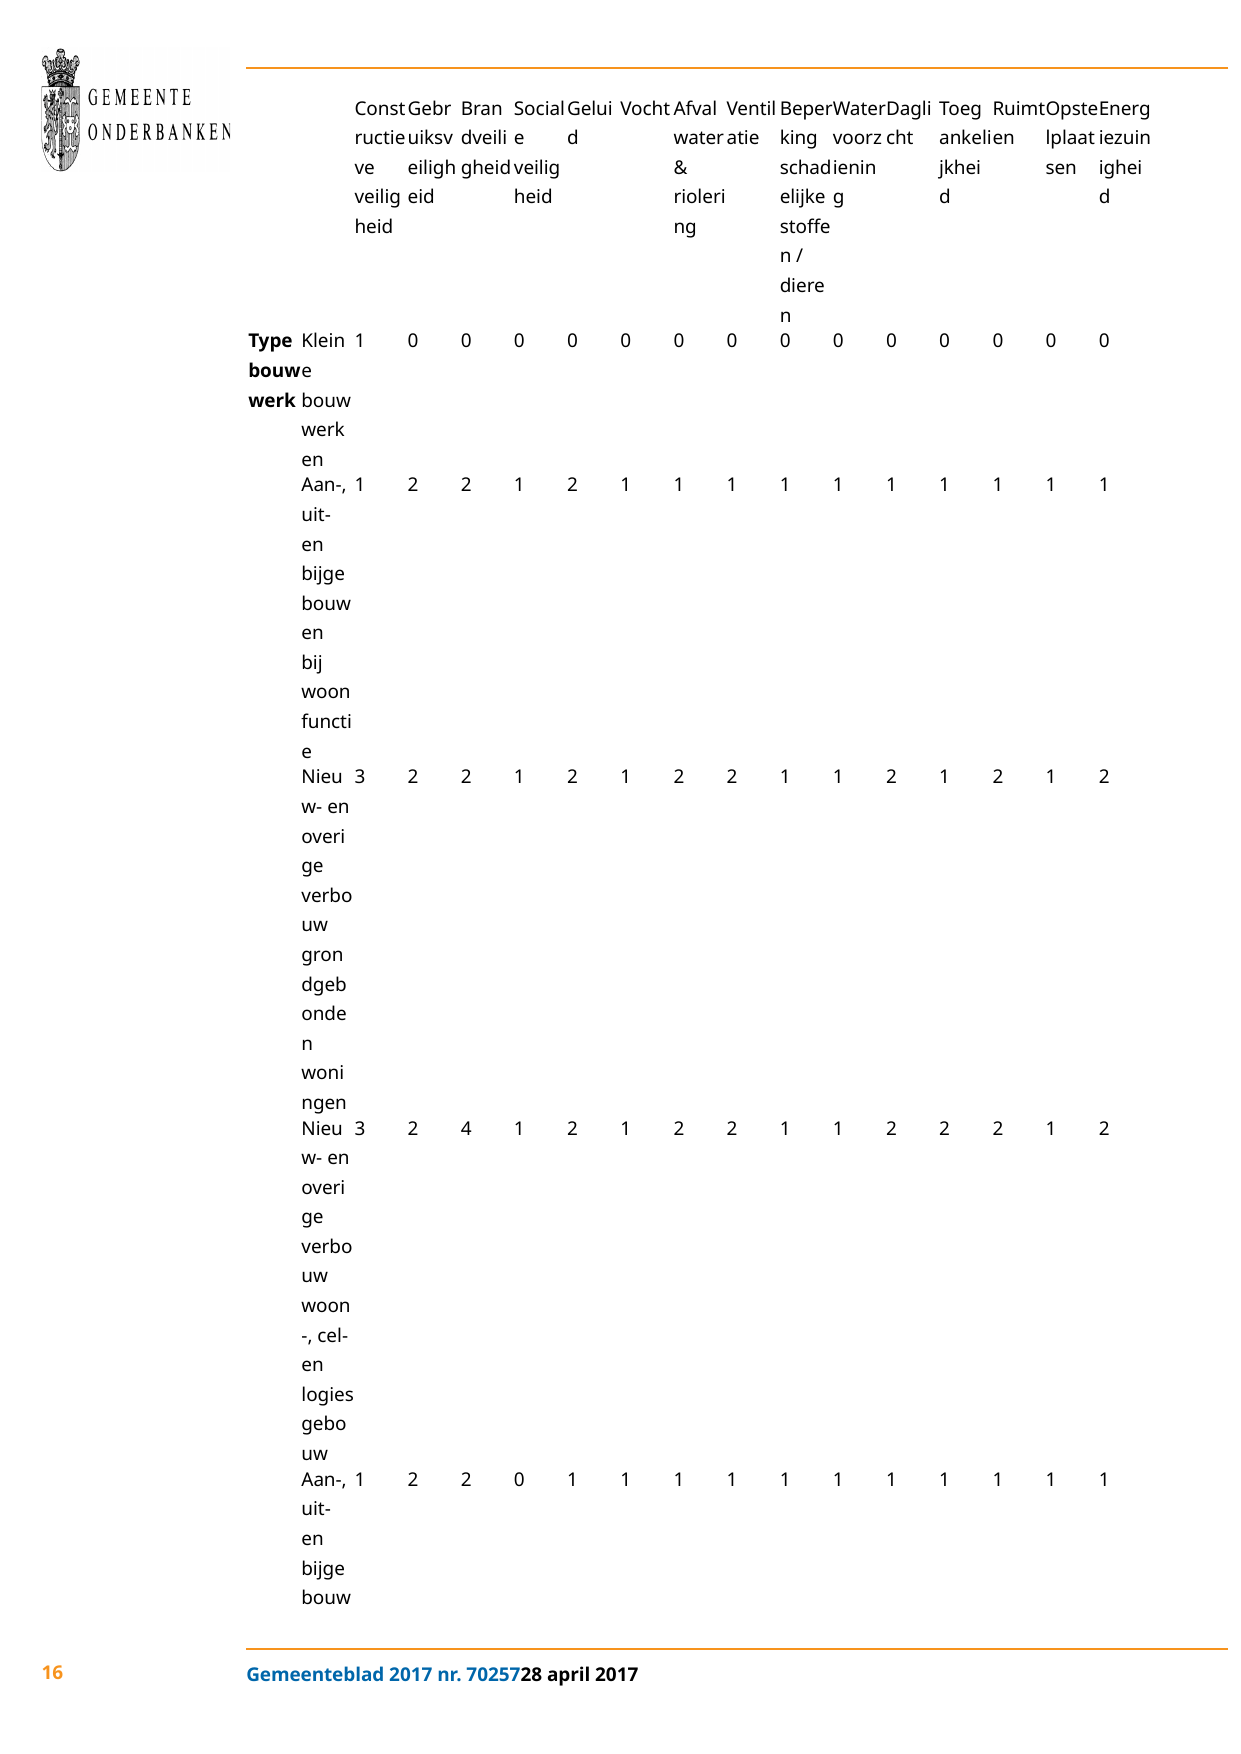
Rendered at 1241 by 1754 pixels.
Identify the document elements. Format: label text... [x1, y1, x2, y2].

table_cell 1 [567, 1466, 620, 1610]
table_cell 1 [1045, 472, 1098, 764]
table_cell 1 [833, 1466, 886, 1610]
table_cell [248, 764, 301, 1115]
table_cell 0 [1099, 328, 1152, 472]
table_cell 0 [833, 328, 886, 472]
table_cell Ruimten [992, 95, 1045, 328]
table_cell 2 [461, 472, 514, 764]
table_cell 1 [833, 764, 886, 1115]
table_cell 0 [620, 328, 673, 472]
table_cell Aan-, uit- en bijgebouwen bij woonfunctie [301, 472, 354, 764]
table_cell 1 [1045, 764, 1098, 1115]
table_cell 2 [408, 764, 461, 1115]
table_cell Aan-, uit- en bijgebouw [301, 1466, 354, 1610]
table_cell 0 [1045, 328, 1098, 472]
picture [41, 47, 231, 172]
table_cell Gebruiksveiligheid [408, 95, 461, 328]
table_cell Nieuw- en overige verbouw woon-, cel- en logiesgebouw [301, 1115, 354, 1466]
table_cell 1 [1045, 1466, 1098, 1610]
table_cell 2 [408, 472, 461, 764]
table_cell 3 [354, 764, 407, 1115]
table_cell [301, 95, 354, 328]
table_cell 1 [939, 1466, 992, 1610]
table_cell Kleine bouwwerken [301, 328, 354, 472]
table_cell 0 [992, 328, 1045, 472]
table_cell Vocht [620, 95, 673, 328]
table_cell 3 [354, 1115, 407, 1466]
table_cell 2 [567, 472, 620, 764]
table_cell 1 [726, 472, 779, 764]
table_cell 1 [1099, 472, 1152, 764]
table_cell 1 [514, 472, 567, 764]
table_cell 1 [673, 472, 726, 764]
table_cell 1 [1099, 1466, 1152, 1610]
table_cell 1 [620, 472, 673, 764]
table_cell Opstelplaatsen [1045, 95, 1098, 328]
table_cell 2 [886, 1115, 939, 1466]
table_cell 1 [833, 1115, 886, 1466]
table_cell Constructieve veiligheid [354, 95, 407, 328]
table_cell 0 [726, 328, 779, 472]
table_cell 1 [1045, 1115, 1098, 1466]
table_cell 0 [673, 328, 726, 472]
table_cell 1 [354, 472, 407, 764]
table_cell 0 [567, 328, 620, 472]
table_cell 1 [939, 764, 992, 1115]
table_cell 1 [992, 1466, 1045, 1610]
table_cell 1 [780, 472, 833, 764]
table_cell 2 [408, 1115, 461, 1466]
table_cell 2 [1099, 764, 1152, 1115]
table_cell 2 [461, 764, 514, 1115]
table_cell Type bouwwerk [248, 328, 301, 472]
table_cell 2 [461, 1466, 514, 1610]
table_cell Daglicht [886, 95, 939, 328]
table_cell 1 [620, 1115, 673, 1466]
table_cell Watervoorziening [833, 95, 886, 328]
table_cell 1 [939, 472, 992, 764]
table_cell 2 [408, 1466, 461, 1610]
table_cell 1 [992, 472, 1045, 764]
table_cell 2 [673, 1115, 726, 1466]
table_cell 2 [567, 1115, 620, 1466]
table_cell Sociale veiligheid [514, 95, 567, 328]
table_cell 1 [886, 1466, 939, 1610]
table_cell Brandveiligheid [461, 95, 514, 328]
table_cell 0 [780, 328, 833, 472]
table_cell 1 [354, 1466, 407, 1610]
table_cell Beperking schadelijke stoffen / dieren [780, 95, 833, 328]
table_cell 2 [673, 764, 726, 1115]
table_cell 2 [992, 764, 1045, 1115]
table_cell 1 [620, 1466, 673, 1610]
table_cell 1 [726, 1466, 779, 1610]
table_cell 1 [514, 1115, 567, 1466]
table_cell Toegankelijkheid [939, 95, 992, 328]
table_cell Nieuw- en overige verbouw grondgebonden woningen [301, 764, 354, 1115]
table_cell Afvalwater & riolering [673, 95, 726, 328]
table_cell 1 [673, 1466, 726, 1610]
table_cell 2 [726, 1115, 779, 1466]
table_cell [248, 95, 301, 328]
table_cell [248, 472, 301, 764]
table_cell 2 [567, 764, 620, 1115]
table_cell 0 [939, 328, 992, 472]
table_cell 4 [461, 1115, 514, 1466]
table_cell 2 [726, 764, 779, 1115]
table_cell 2 [992, 1115, 1045, 1466]
table_cell 1 [780, 764, 833, 1115]
table_cell 1 [620, 764, 673, 1115]
table_cell Ventilatie [726, 95, 779, 328]
table_cell 1 [886, 472, 939, 764]
table_cell 1 [354, 328, 407, 472]
table_cell 2 [886, 764, 939, 1115]
table_cell 2 [1099, 1115, 1152, 1466]
table_cell 1 [780, 1115, 833, 1466]
table_cell 1 [514, 764, 567, 1115]
table_cell 0 [461, 328, 514, 472]
table_cell 0 [514, 328, 567, 472]
table_cell [248, 1115, 301, 1466]
table_cell 2 [939, 1115, 992, 1466]
table_cell 1 [833, 472, 886, 764]
table_cell 0 [408, 328, 461, 472]
table_cell Energiezuinigheid [1099, 95, 1152, 328]
table_cell 0 [886, 328, 939, 472]
table_cell Geluid [567, 95, 620, 328]
table_cell [248, 1466, 301, 1610]
table_cell 0 [514, 1466, 567, 1610]
table_cell 1 [780, 1466, 833, 1610]
